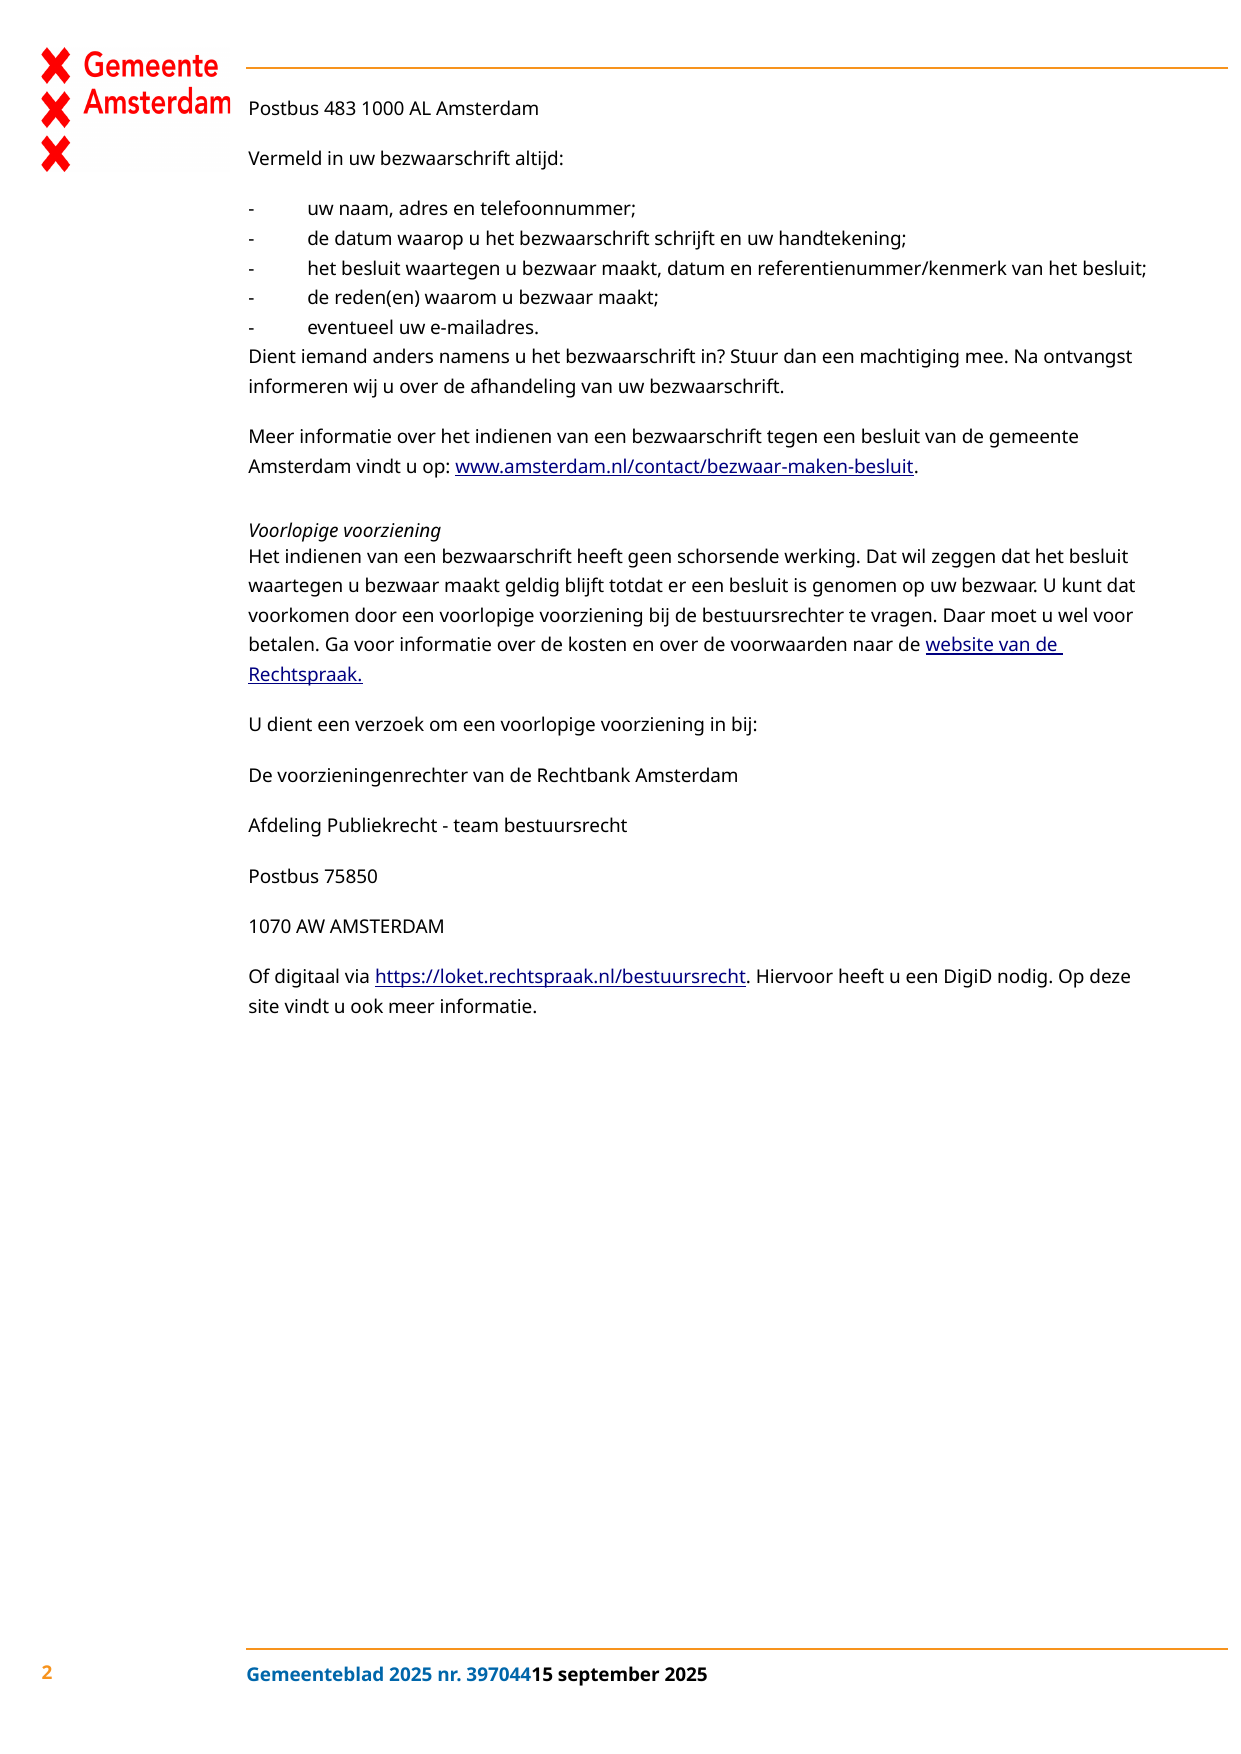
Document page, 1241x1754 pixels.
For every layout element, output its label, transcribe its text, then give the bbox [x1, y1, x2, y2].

text Meer informatie over het indienen van een bezwaarschrift tegen een besluit van de gemeente Amsterdam vindt u op: www.amsterdam.nl/contact/bezwaar-maken-besluit. [248, 423, 1152, 479]
text Vermeld in uw bezwaarschrift altijd: [248, 145, 1152, 171]
text Postbus 483 1000 AL Amsterdam [248, 95, 1152, 121]
text Voorlopige voorziening [248, 517, 1152, 543]
list de datum waarop u het bezwaarschrift schrijft en uw handtekening; [248, 225, 1152, 251]
text Of digitaal via https://loket.rechtspraak.nl/bestuursrecht. Hiervoor heeft u een DigiD nodig. Op deze site vindt u ook meer informatie. [248, 964, 1152, 1019]
list het besluit waartegen u bezwaar maakt, datum en referentienummer/kenmerk van het besluit; [248, 255, 1152, 281]
text Het indienen van een bezwaarschrift heeft geen schorsende werking. Dat wil zeggen dat het besluit waartegen u bezwaar maakt geldig blijft totdat er een besluit is genomen op uw bezwaar. U kunt dat voorkomen door een voorlopige voorziening bij de bestuursrechter te vragen. Daar moet u wel voor betalen. Ga voor informatie over de kosten en over de voorwaarden naar de website van de Rechtspraak. [248, 543, 1152, 687]
list uw naam, adres en telefoonnummer; [248, 196, 1152, 221]
text U dient een verzoek om een voorlopige voorziening in bij: [248, 712, 1152, 737]
picture [41, 47, 231, 172]
text Dient iemand anders namens u het bezwaarschrift in? Stuur dan een machtiging mee. Na ontvangst informeren wij u over de afhandeling van uw bezwaarschrift. [248, 343, 1152, 399]
list eventueel uw e-mailadres. [248, 314, 1152, 340]
list de reden(en) waarom u bezwaar maakt; [248, 284, 1152, 310]
text Postbus 75850 [248, 863, 1152, 888]
text 1070 AW AMSTERDAM [248, 913, 1152, 939]
text De voorzieningenrechter van de Rechtbank Amsterdam [248, 762, 1152, 788]
text Afdeling Publiekrecht - team bestuursrecht [248, 812, 1152, 838]
